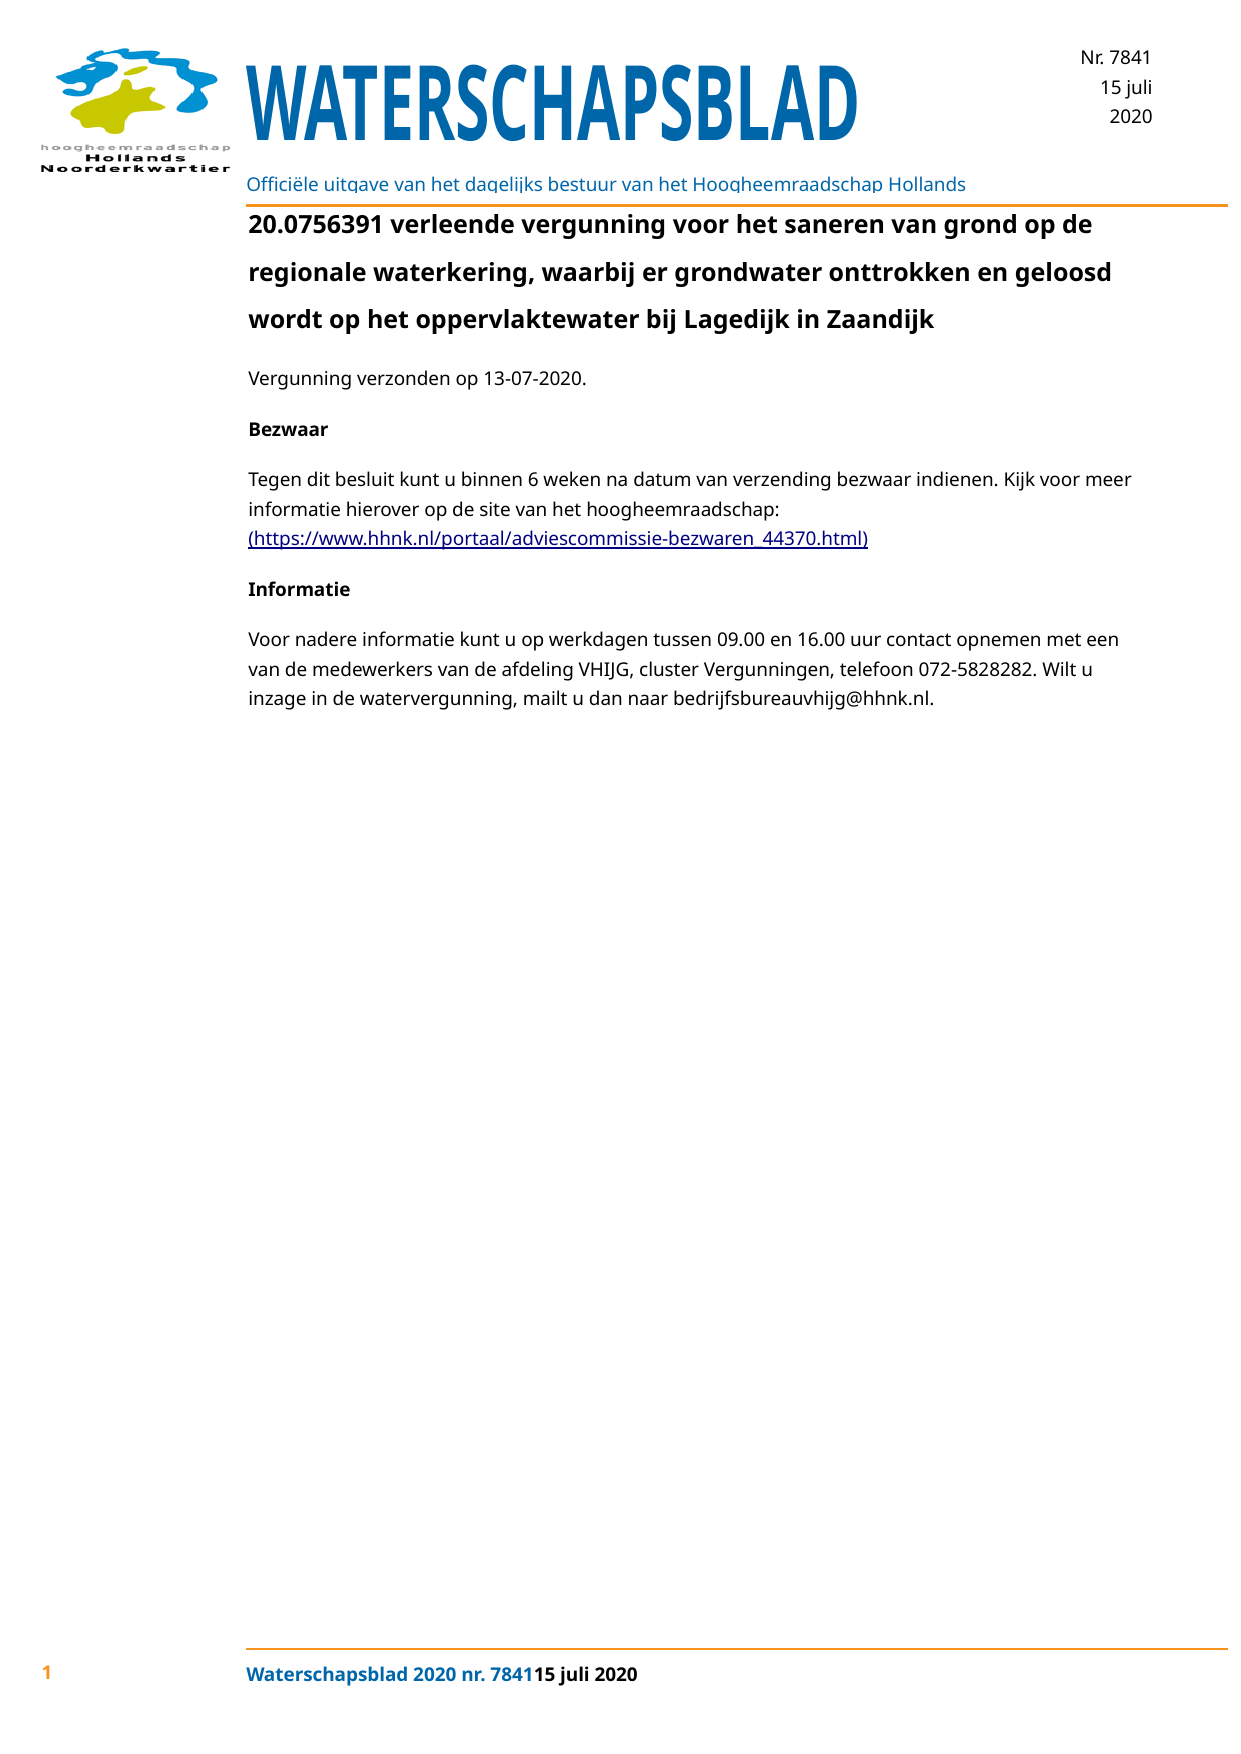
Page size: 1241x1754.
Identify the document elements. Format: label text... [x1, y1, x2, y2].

text 20.0756391 verleende vergunning voor het saneren van grond op de regionale waterkering, waarbij er grondwater onttrokken en geloosd wordt op het oppervlaktewater bij Lagedijk in Zaandijk [248, 207, 1152, 336]
text Tegen dit besluit kunt u binnen 6 weken na datum van verzending bezwaar indienen. Kijk voor meer informatie hierover op de site van het hoogheemraadschap: (https://www.hhnk.nl/portaal/adviescommissie-bezwaren_44370.html) [248, 466, 1152, 551]
text Voor nadere informatie kunt u op werkdagen tussen 09.00 en 16.00 uur contact opnemen met een van de medewerkers van de afdeling VHIJG, cluster Vergunningen, telefoon 072-5828282. Wilt u inzage in de watervergunning, mailt u dan naar bedrijfsbureauvhijg@hhnk.nl. [248, 626, 1152, 711]
text Vergunning verzonden op 13-07-2020. [248, 366, 1152, 391]
picture [41, 47, 231, 172]
text Bezwaar [248, 416, 1152, 442]
text Informatie [248, 576, 1152, 602]
